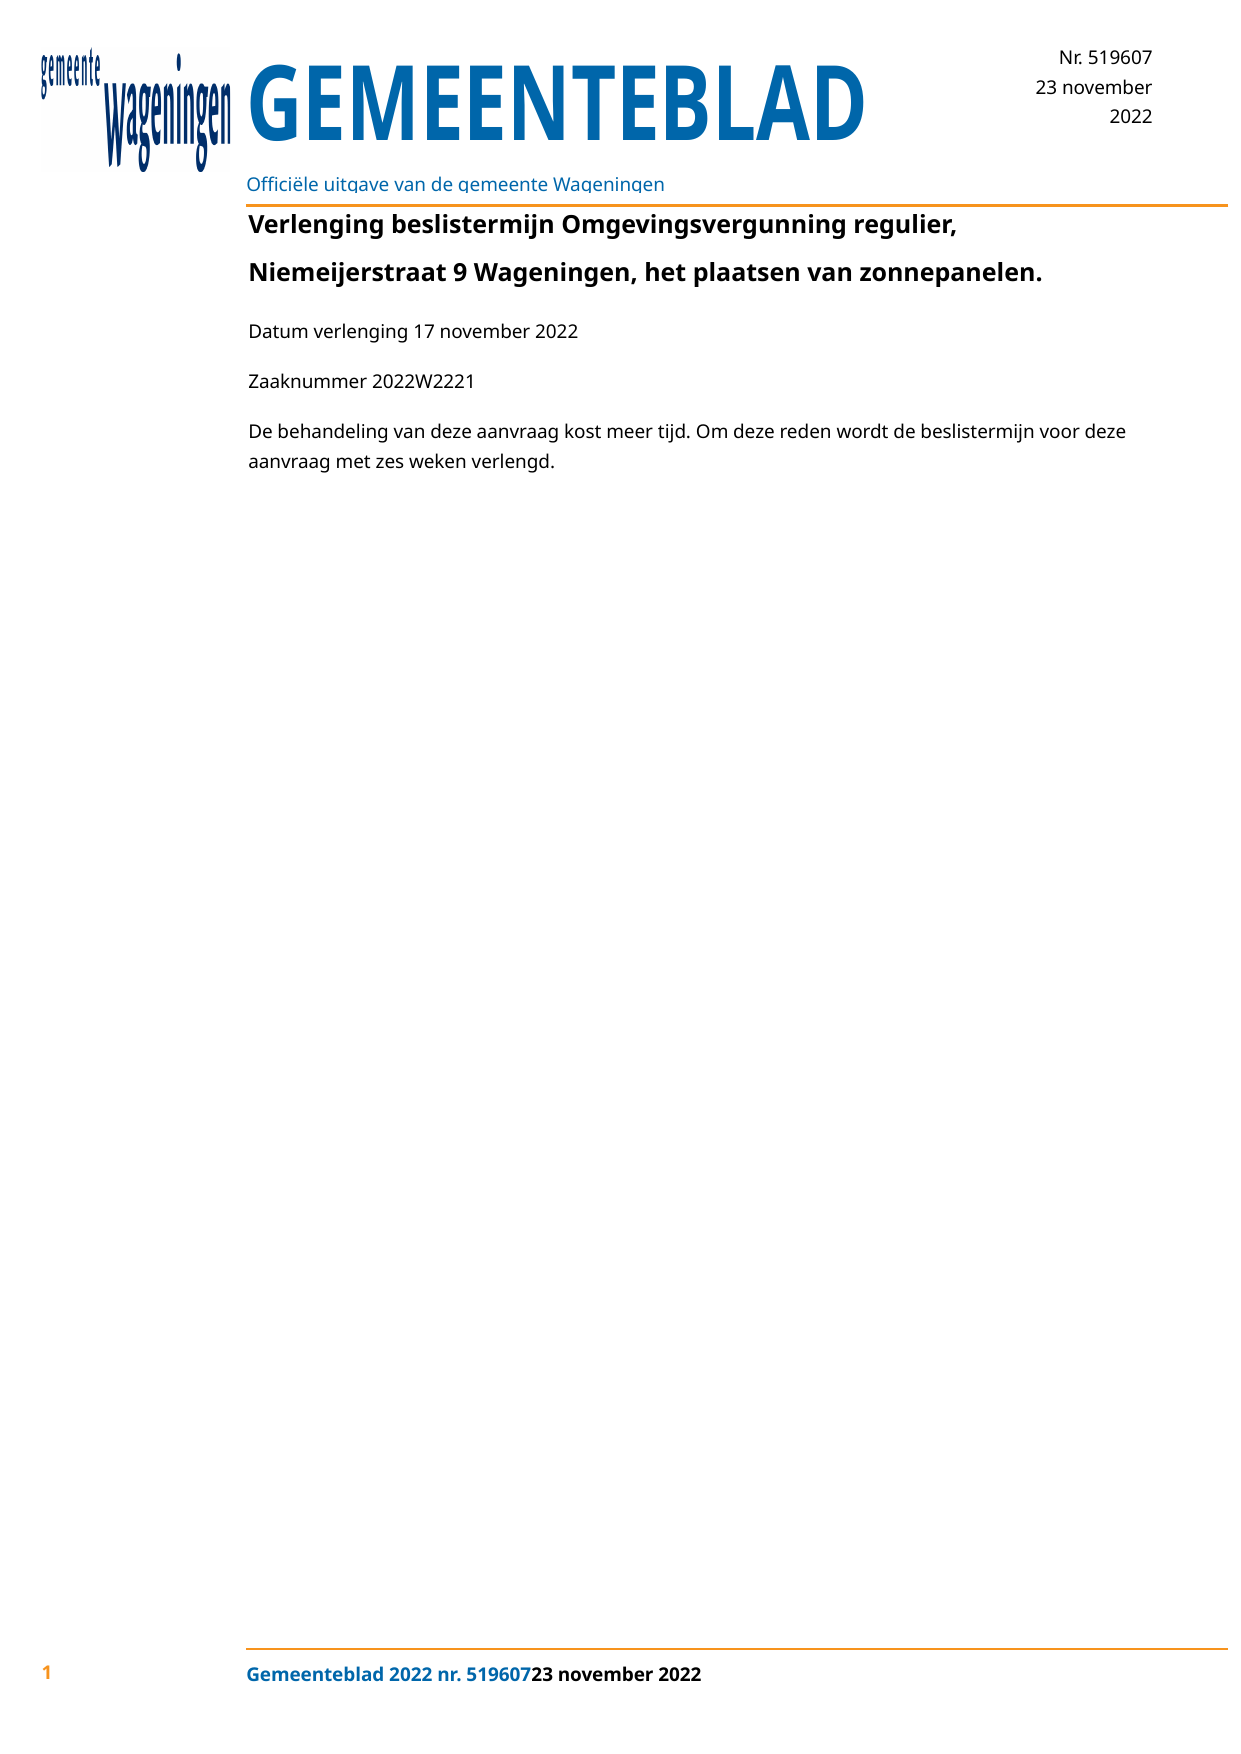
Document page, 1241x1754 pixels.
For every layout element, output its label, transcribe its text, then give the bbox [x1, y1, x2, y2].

text De behandeling van deze aanvraag kost meer tijd. Om deze reden wordt de beslistermijn voor deze aanvraag met zes weken verlengd. [248, 419, 1152, 474]
text Datum verlenging 17 november 2022 [248, 318, 1152, 344]
picture [41, 47, 231, 172]
text Verlenging beslistermijn Omgevingsvergunning regulier, Niemeijerstraat 9 Wageningen, het plaatsen van zonnepanelen. [248, 207, 1152, 288]
text Zaaknummer 2022W2221 [248, 368, 1152, 394]
